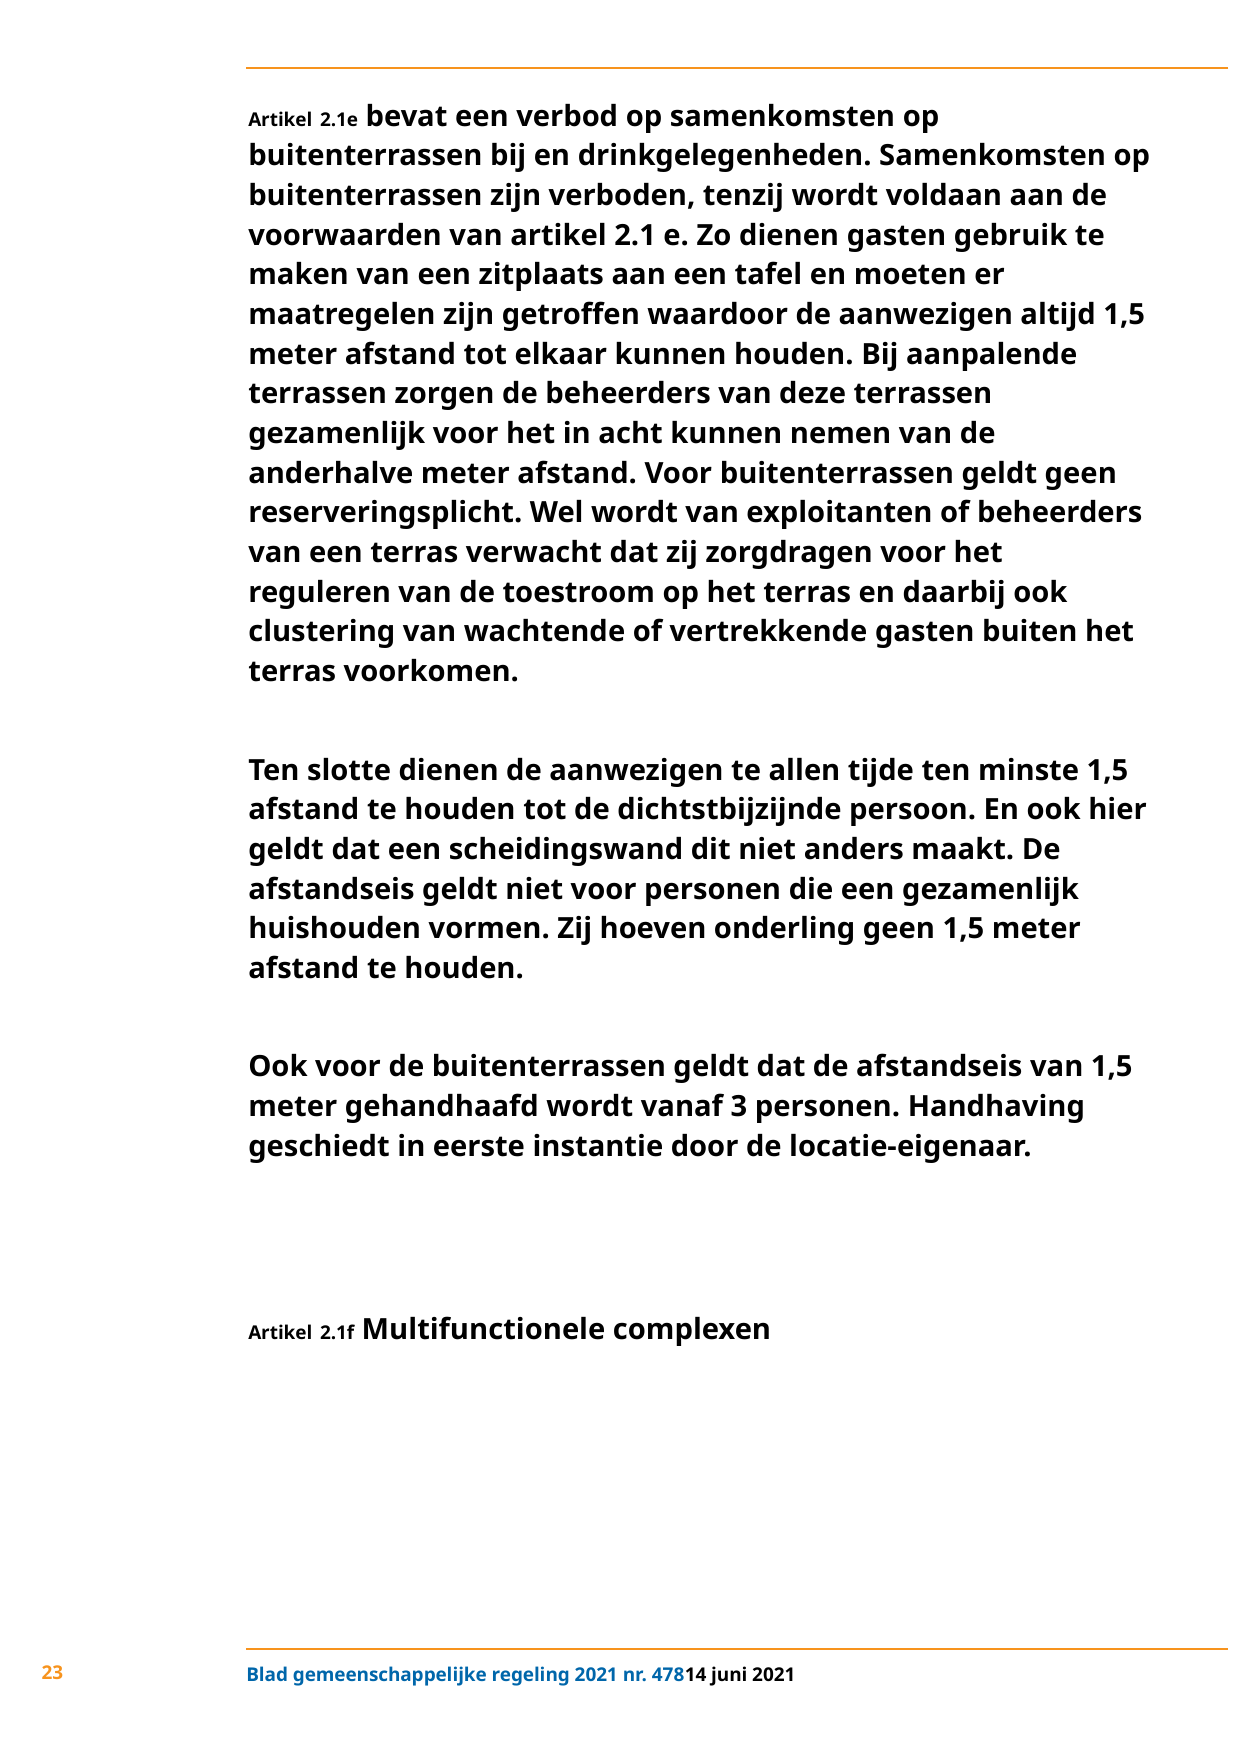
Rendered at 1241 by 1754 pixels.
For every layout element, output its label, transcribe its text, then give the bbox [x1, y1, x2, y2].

text Artikel 2.1f Multifunctionele complexen [248, 1308, 1152, 1348]
text Ten slotte dienen de aanwezigen te allen tijde ten minste 1,5 afstand te houden tot de dichtstbijzijnde persoon. En ook hier geldt dat een scheidingswand dit niet anders maakt. De afstandseis geldt niet voor personen die een gezamenlijk huishouden vormen. Zij hoeven onderling geen 1,5 meter afstand te houden. [248, 749, 1152, 987]
text Ook voor de buitenterrassen geldt dat de afstandseis van 1,5 meter gehandhaafd wordt vanaf 3 personen. Handhaving geschiedt in eerste instantie door de locatie-eigenaar. [248, 1046, 1152, 1165]
text Artikel 2.1e bevat een verbod op samenkomsten op buitenterrassen bij en drinkgelegenheden. Samenkomsten op buitenterrassen zijn verboden, tenzij wordt voldaan aan de voorwaarden van artikel 2.1 e. Zo dienen gasten gebruik te maken van een zitplaats aan een tafel en moeten er maatregelen zijn getroffen waardoor de aanwezigen altijd 1,5 meter afstand tot elkaar kunnen houden. Bij aanpalende terrassen zorgen de beheerders van deze terrassen gezamenlijk voor het in acht kunnen nemen van de anderhalve meter afstand. Voor buitenterrassen geldt geen reserveringsplicht. Wel wordt van exploitanten of beheerders van een terras verwacht dat zij zorgdragen voor het reguleren van de toestroom op het terras en daarbij ook clustering van wachtende of vertrekkende gasten buiten het terras voorkomen. [248, 95, 1152, 690]
picture [41, 47, 231, 172]
